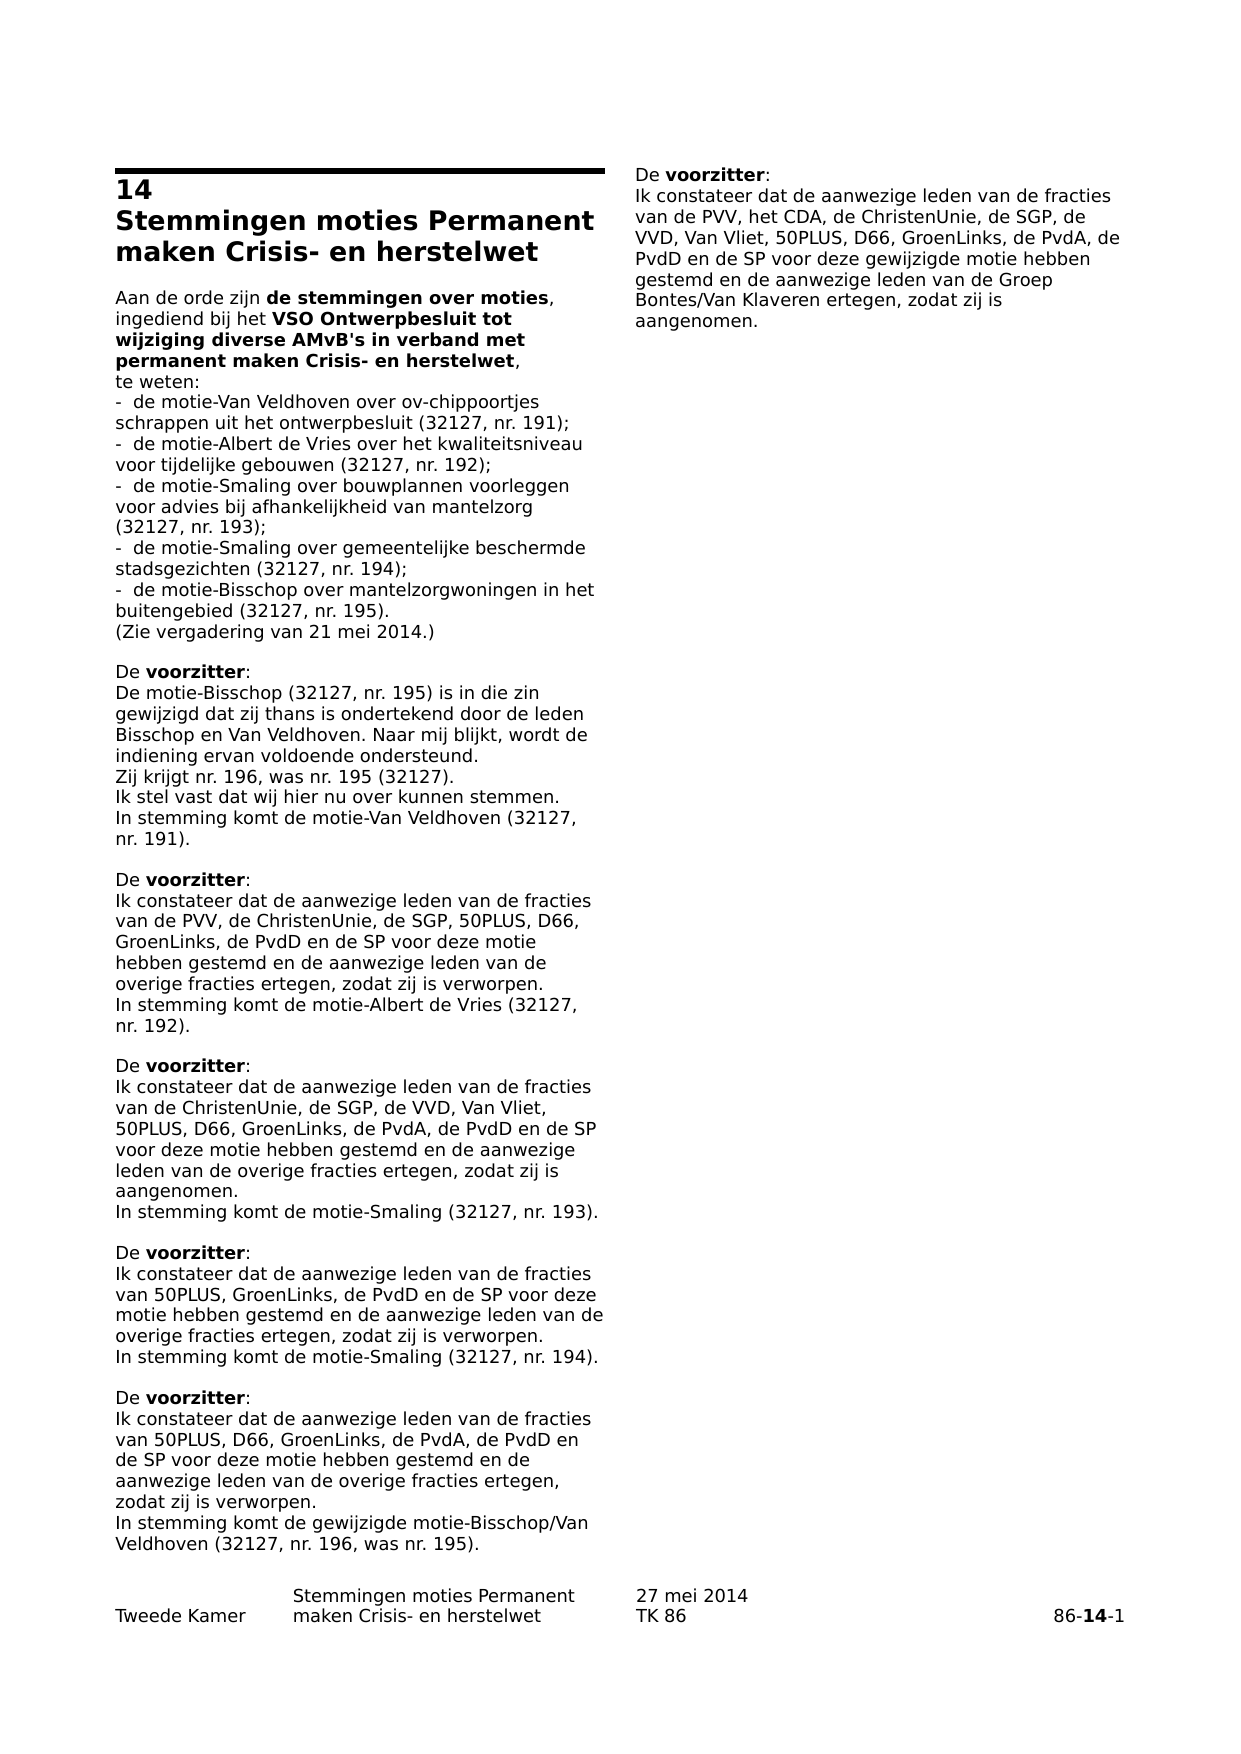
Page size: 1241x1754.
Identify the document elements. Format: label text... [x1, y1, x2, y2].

text De voorzitter: [115, 1056, 605, 1077]
list de motie-Albert de Vries over het kwaliteitsniveau voor tijdelijke gebouwen (32127, nr. 192); [115, 434, 605, 476]
list de motie-Bisschop over mantelzorgwoningen in het buitengebied (32127, nr. 195). [115, 580, 605, 621]
text In stemming komt de motie-Smaling (32127, nr. 193). [115, 1202, 605, 1223]
list de motie-Smaling over bouwplannen voorleggen voor advies bij afhankelijkheid van mantelzorg (32127, nr. 193); [115, 476, 605, 538]
text De motie-Bisschop (32127, nr. 195) is in die zin gewijzigd dat zij thans is ondertekend door de leden Bisschop en Van Veldhoven. Naar mij blijkt, wordt de indiening ervan voldoende ondersteund. [115, 683, 605, 766]
text te weten: [115, 371, 605, 392]
text De voorzitter: [115, 1388, 605, 1408]
text Ik constateer dat de aanwezige leden van de fracties van de PVV, het CDA, de ChristenUnie, de SGP, de VVD, Van Vliet, 50PLUS, D66, GroenLinks, de PvdA, de PvdD en de SP voor deze gewijzigde motie hebben gestemd en de aanwezige leden van de Groep Bontes/Van Klaveren ertegen, zodat zij is aangenomen. [635, 186, 1125, 332]
text Ik stel vast dat wij hier nu over kunnen stemmen. [115, 787, 605, 808]
text De voorzitter: [115, 662, 605, 683]
text Ik constateer dat de aanwezige leden van de fracties van 50PLUS, D66, GroenLinks, de PvdA, de PvdD en de SP voor deze motie hebben gestemd en de aanwezige leden van de overige fracties ertegen, zodat zij is verworpen. [115, 1408, 605, 1513]
text Ik constateer dat de aanwezige leden van de fracties van de PVV, de ChristenUnie, de SGP, 50PLUS, D66, GroenLinks, de PvdD en de SP voor deze motie hebben gestemd en de aanwezige leden van de overige fracties ertegen, zodat zij is verworpen. [115, 890, 605, 994]
text Ik constateer dat de aanwezige leden van de fracties van 50PLUS, GroenLinks, de PvdD en de SP voor deze motie hebben gestemd en de aanwezige leden van de overige fracties ertegen, zodat zij is verworpen. [115, 1263, 605, 1347]
title 14 Stemmingen moties Permanent maken Crisis- en herstelwet [115, 174, 605, 268]
text De voorzitter: [635, 165, 1125, 186]
text Zij krijgt nr. 196, was nr. 195 (32127). [115, 766, 605, 787]
text In stemming komt de gewijzigde motie-Bisschop/Van Veldhoven (32127, nr. 196, was nr. 195). [115, 1513, 605, 1554]
text De voorzitter: [115, 870, 605, 890]
list de motie-Van Veldhoven over ov-chippoortjes schrappen uit het ontwerpbesluit (32127, nr. 191); [115, 392, 605, 434]
text De voorzitter: [115, 1243, 605, 1263]
text In stemming komt de motie-Albert de Vries (32127, nr. 192). [115, 994, 605, 1036]
list de motie-Smaling over gemeentelijke beschermde stadsgezichten (32127, nr. 194); [115, 538, 605, 580]
text Ik constateer dat de aanwezige leden van de fracties van de ChristenUnie, de SGP, de VVD, Van Vliet, 50PLUS, D66, GroenLinks, de PvdA, de PvdD en de SP voor deze motie hebben gestemd en de aanwezige leden van de overige fracties ertegen, zodat zij is aangenomen. [115, 1077, 605, 1202]
text In stemming komt de motie-Smaling (32127, nr. 194). [115, 1347, 605, 1368]
text (Zie vergadering van 21 mei 2014.) [115, 621, 605, 642]
text Aan de orde zijn de stemmingen over moties, ingediend bij het VSO Ontwerpbesluit tot wijziging diverse AMvB's in verband met permanent maken Crisis- en herstelwet, [115, 288, 605, 371]
text In stemming komt de motie-Van Veldhoven (32127, nr. 191). [115, 808, 605, 850]
